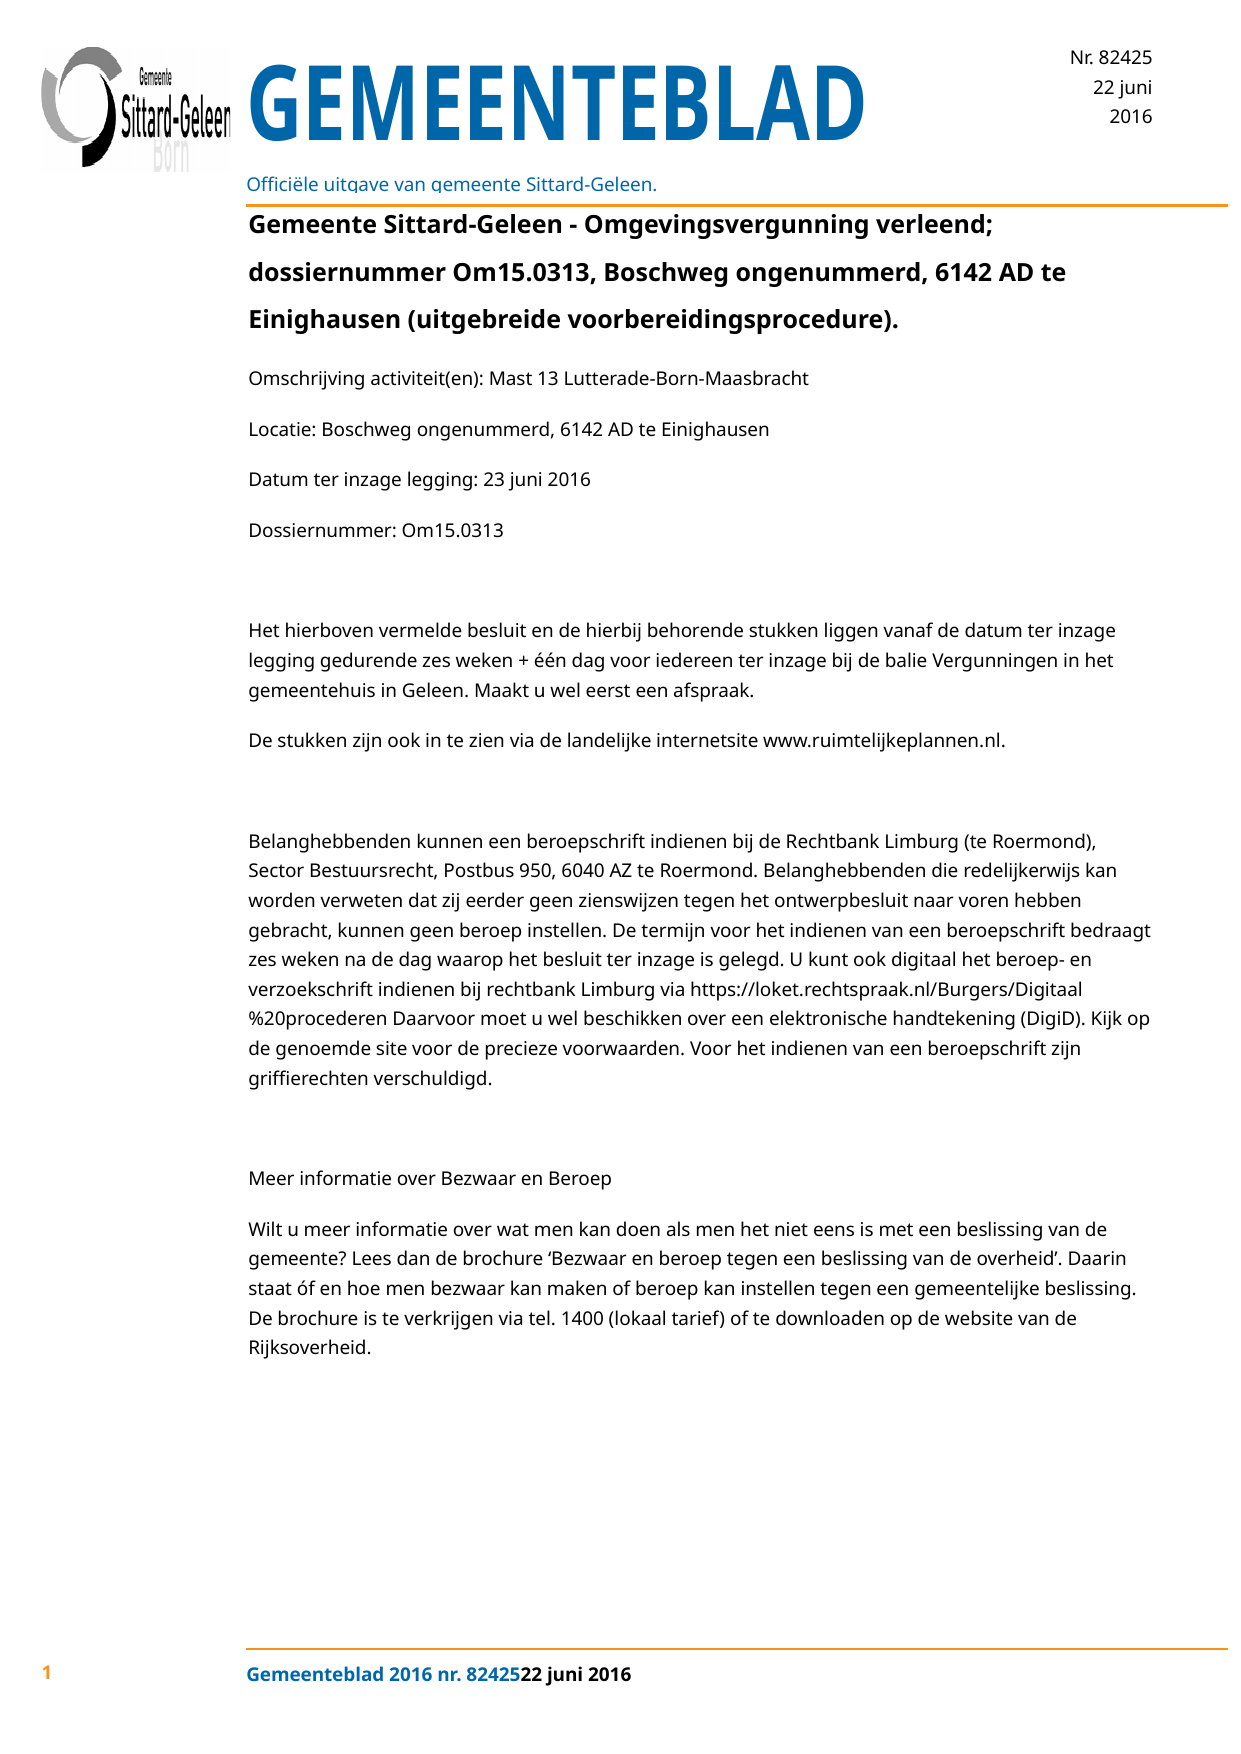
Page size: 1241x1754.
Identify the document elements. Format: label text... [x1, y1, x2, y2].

text Locatie: Boschweg ongenummerd, 6142 AD te Einighausen [248, 416, 1152, 442]
text Wilt u meer informatie over wat men kan doen als men het niet eens is met een beslissing van de gemeente? Lees dan de brochure ‘Bezwaar en beroep tegen een beslissing van de overheid’. Daarin staat óf en hoe men bezwaar kan maken of beroep kan instellen tegen een gemeentelijke beslissing. De brochure is te verkrijgen via tel. 1400 (lokaal tarief) of te downloaden op de website van de Rijksoverheid. [248, 1216, 1152, 1360]
text Meer informatie over Bezwaar en Beroep [248, 1166, 1152, 1191]
text De stukken zijn ook in te zien via de landelijke internetsite www.ruimtelijkeplannen.nl. [248, 727, 1152, 753]
text Het hierboven vermelde besluit en de hierbij behorende stukken liggen vanaf de datum ter inzage legging gedurende zes weken + één dag voor iedereen ter inzage bij de balie Vergunningen in het gemeentehuis in Geleen. Maakt u wel eerst een afspraak. [248, 618, 1152, 702]
text Datum ter inzage legging: 23 juni 2016 [248, 466, 1152, 492]
text Gemeente Sittard-Geleen - Omgevingsvergunning verleend; dossiernummer Om15.0313, Boschweg ongenummerd, 6142 AD te Einighausen (uitgebreide voorbereidingsprocedure). [248, 207, 1152, 336]
text Omschrijving activiteit(en): Mast 13 Lutterade-Born-Maasbracht [248, 366, 1152, 391]
picture [41, 47, 231, 172]
text Belanghebbenden kunnen een beroepschrift indienen bij de Rechtbank Limburg (te Roermond), Sector Bestuursrecht, Postbus 950, 6040 AZ te Roermond. Belanghebbenden die redelijkerwijs kan worden verweten dat zij eerder geen zienswijzen tegen het ontwerpbesluit naar voren hebben gebracht, kunnen geen beroep instellen. De termijn voor het indienen van een beroepschrift bedraagt zes weken na de dag waarop het besluit ter inzage is gelegd. U kunt ook digitaal het beroep- en verzoekschrift indienen bij rechtbank Limburg via https://loket.rechtspraak.nl/Burgers/Digitaal%20procederen Daarvoor moet u wel beschikken over een elektronische handtekening (DigiD). Kijk op de genoemde site voor de precieze voorwaarden. Voor het indienen van een beroepschrift zijn griffierechten verschuldigd. [248, 828, 1152, 1090]
text Dossiernummer: Om15.0313 [248, 517, 1152, 542]
